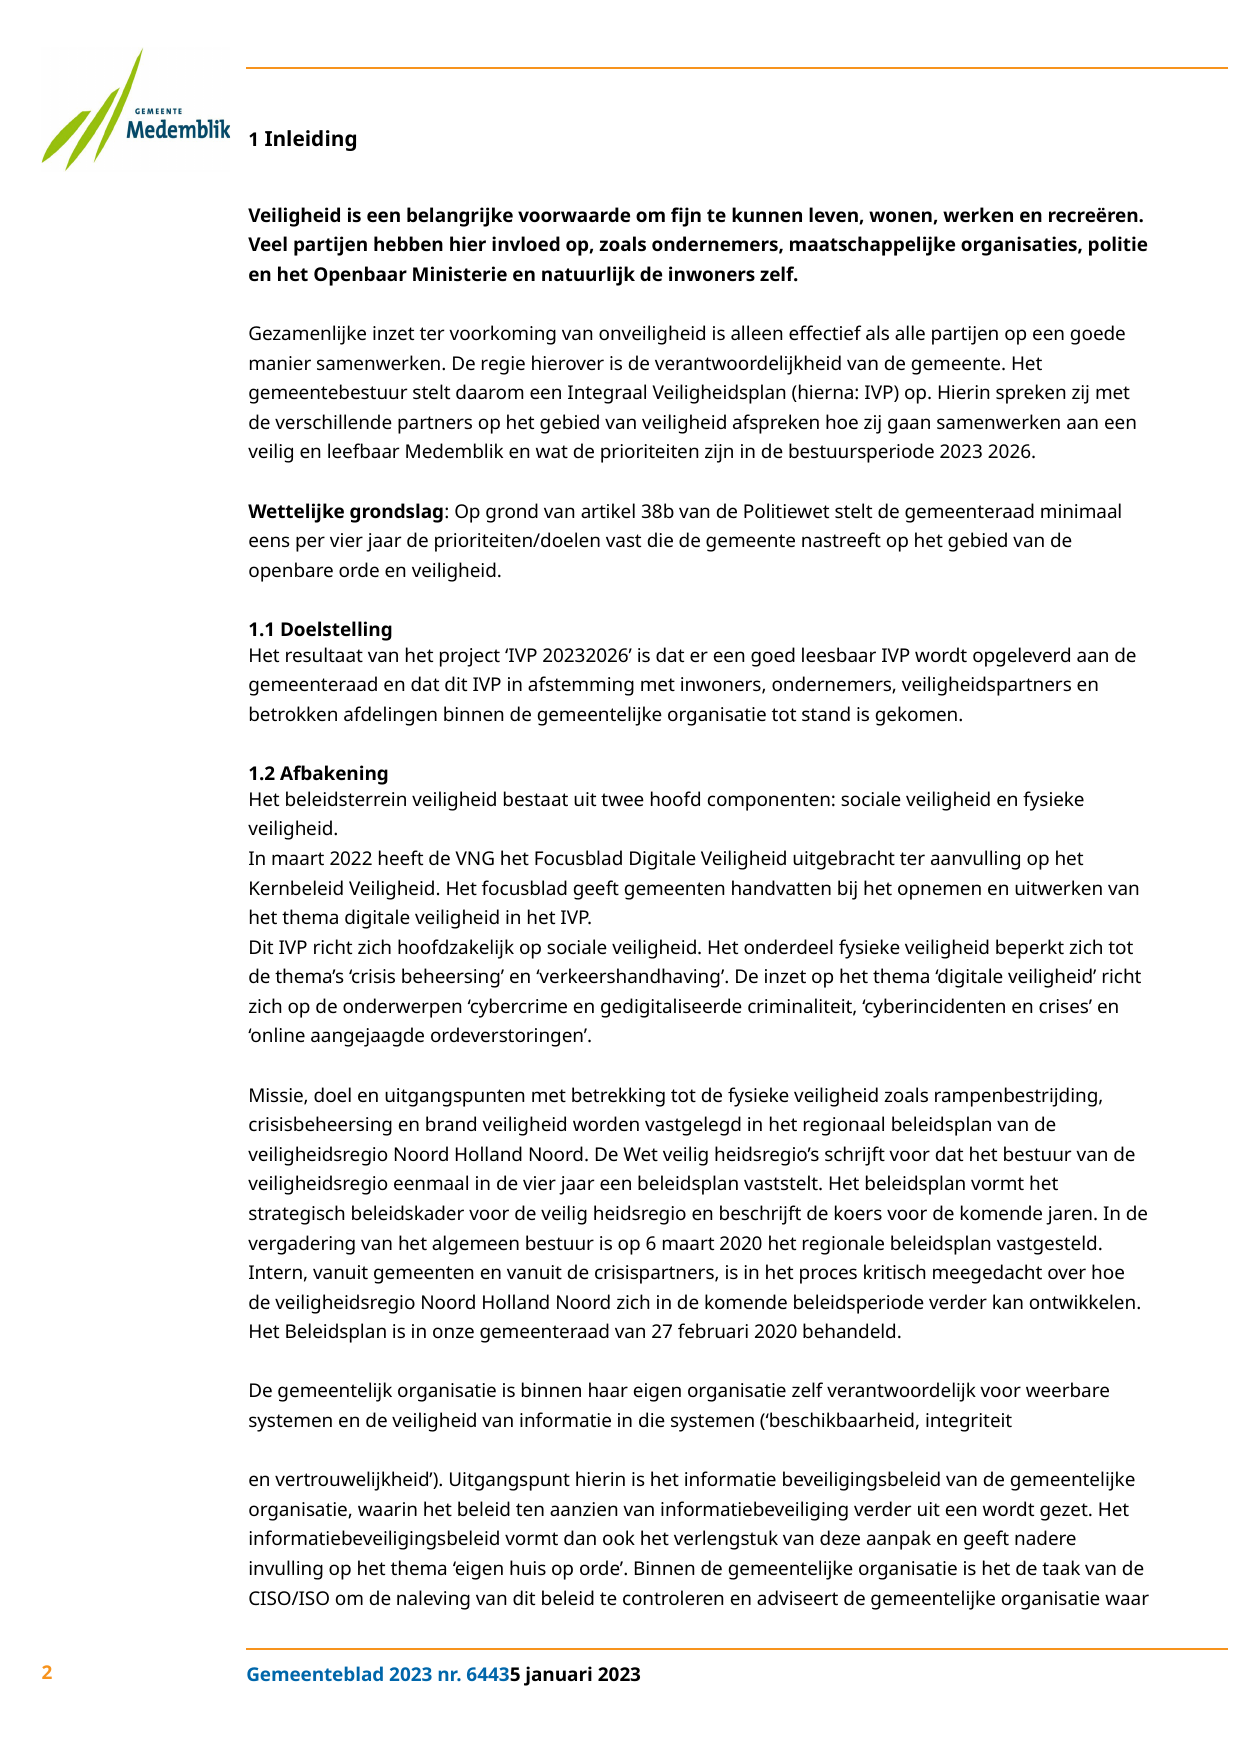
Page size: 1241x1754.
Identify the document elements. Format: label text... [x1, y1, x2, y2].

text 1.2 Afbakening [248, 760, 1152, 786]
picture [41, 47, 231, 172]
text Dit IVP richt zich hoofdzakelijk op sociale veiligheid. Het onderdeel fysieke veiligheid beperkt zich tot de thema’s ‘crisis­ beheersing’ en ‘verkeershandhaving’. De inzet op het thema ‘digitale veiligheid’ richt zich op de onderwerpen ‘cybercrime en gedigitaliseerde criminaliteit, ‘cyberincidenten en crises’ en ‘online aangejaagde ordeverstoringen’. [248, 934, 1152, 1048]
text Het resultaat van het project ‘IVP 2023­2026’ is dat er een goed leesbaar IVP wordt opgeleverd aan de gemeenteraad en dat dit IVP in afstemming met inwoners, ondernemers, veiligheidspartners en betrokken afdelingen binnen de gemeentelijke organisatie tot stand is gekomen. [248, 642, 1152, 727]
text Wettelijke grondslag: Op grond van artikel 38b van de Politiewet stelt de gemeenteraad minimaal eens per vier jaar de prioriteiten/doelen vast die de gemeente nastreeft op het gebied van de openbare orde en veiligheid. [248, 498, 1152, 583]
text en vertrouwelijkheid’). Uitgangspunt hierin is het informatie­ beveiligingsbeleid van de gemeentelijke organisatie, waarin het beleid ten aanzien van informatiebeveiliging verder uit een wordt gezet. Het informatiebeveiligingsbeleid vormt dan ook het verlengstuk van deze aanpak en geeft nadere invulling op het thema ‘eigen huis op orde’. Binnen de gemeentelijke organisatie is het de taak van de CISO/ISO om de naleving van dit beleid te controleren en adviseert de gemeentelijke organisatie waar [248, 1466, 1152, 1611]
text In maart 2022 heeft de VNG het Focusblad Digitale Veiligheid uitgebracht ter aanvulling op het Kernbeleid Veiligheid. Het focusblad geeft gemeenten handvatten bij het opnemen en uitwerken van het thema digitale veiligheid in het IVP. [248, 845, 1152, 930]
text 1 Inleiding [248, 124, 1152, 153]
text Veiligheid is een belangrijke voorwaarde om fijn te kunnen leven, wonen, werken en recreëren. Veel partijen hebben hier invloed op, zoals ondernemers, maatschappelijke organisaties, politie en het Openbaar Ministerie en natuurlijk de inwoners zelf. [248, 202, 1152, 287]
text Gezamenlijke inzet ter voorkoming van onveiligheid is alleen effectief als alle partijen op een goede manier samenwerken. De regie hierover is de verantwoordelijkheid van de gemeente. Het gemeentebestuur stelt daarom een Integraal Veiligheidsplan (hierna: IVP) op. Hierin spreken zij met de verschillende partners op het gebied van veiligheid afspreken hoe zij gaan samenwerken aan een veilig en leefbaar Medemblik en wat de prioriteiten zijn in de bestuursperiode 2023­ 2026. [248, 320, 1152, 464]
text Missie, doel en uitgangspunten met betrekking tot de fysieke veiligheid zoals rampenbestrijding, crisisbeheersing en brand­ veiligheid worden vastgelegd in het regionaal beleidsplan van de veiligheidsregio Noord­ Holland Noord. De Wet veilig­ heidsregio’s schrijft voor dat het bestuur van de veiligheidsregio eenmaal in de vier jaar een beleidsplan vaststelt. Het beleidsplan vormt het strategisch beleidskader voor de veilig­ heidsregio en beschrijft de koers voor de komende jaren. In de vergadering van het algemeen bestuur is op 6 maart 2020 het regionale beleidsplan vastgesteld. Intern, vanuit gemeenten en vanuit de crisispartners, is in het proces kritisch meegedacht over hoe de veiligheidsregio Noord­ Holland Noord zich in de komende beleidsperiode verder kan ontwikkelen. Het Beleidsplan is in onze gemeenteraad van 27 februari 2020 behandeld. [248, 1082, 1152, 1344]
text De gemeentelijk organisatie is binnen haar eigen organisatie zelf verantwoordelijk voor weerbare systemen en de veiligheid van informatie in die systemen (‘beschikbaarheid, integriteit [248, 1378, 1152, 1433]
text 1.1 Doelstelling [248, 616, 1152, 642]
text Het beleidsterrein veiligheid bestaat uit twee hoofd­ componenten: sociale veiligheid en fysieke veiligheid. [248, 786, 1152, 841]
